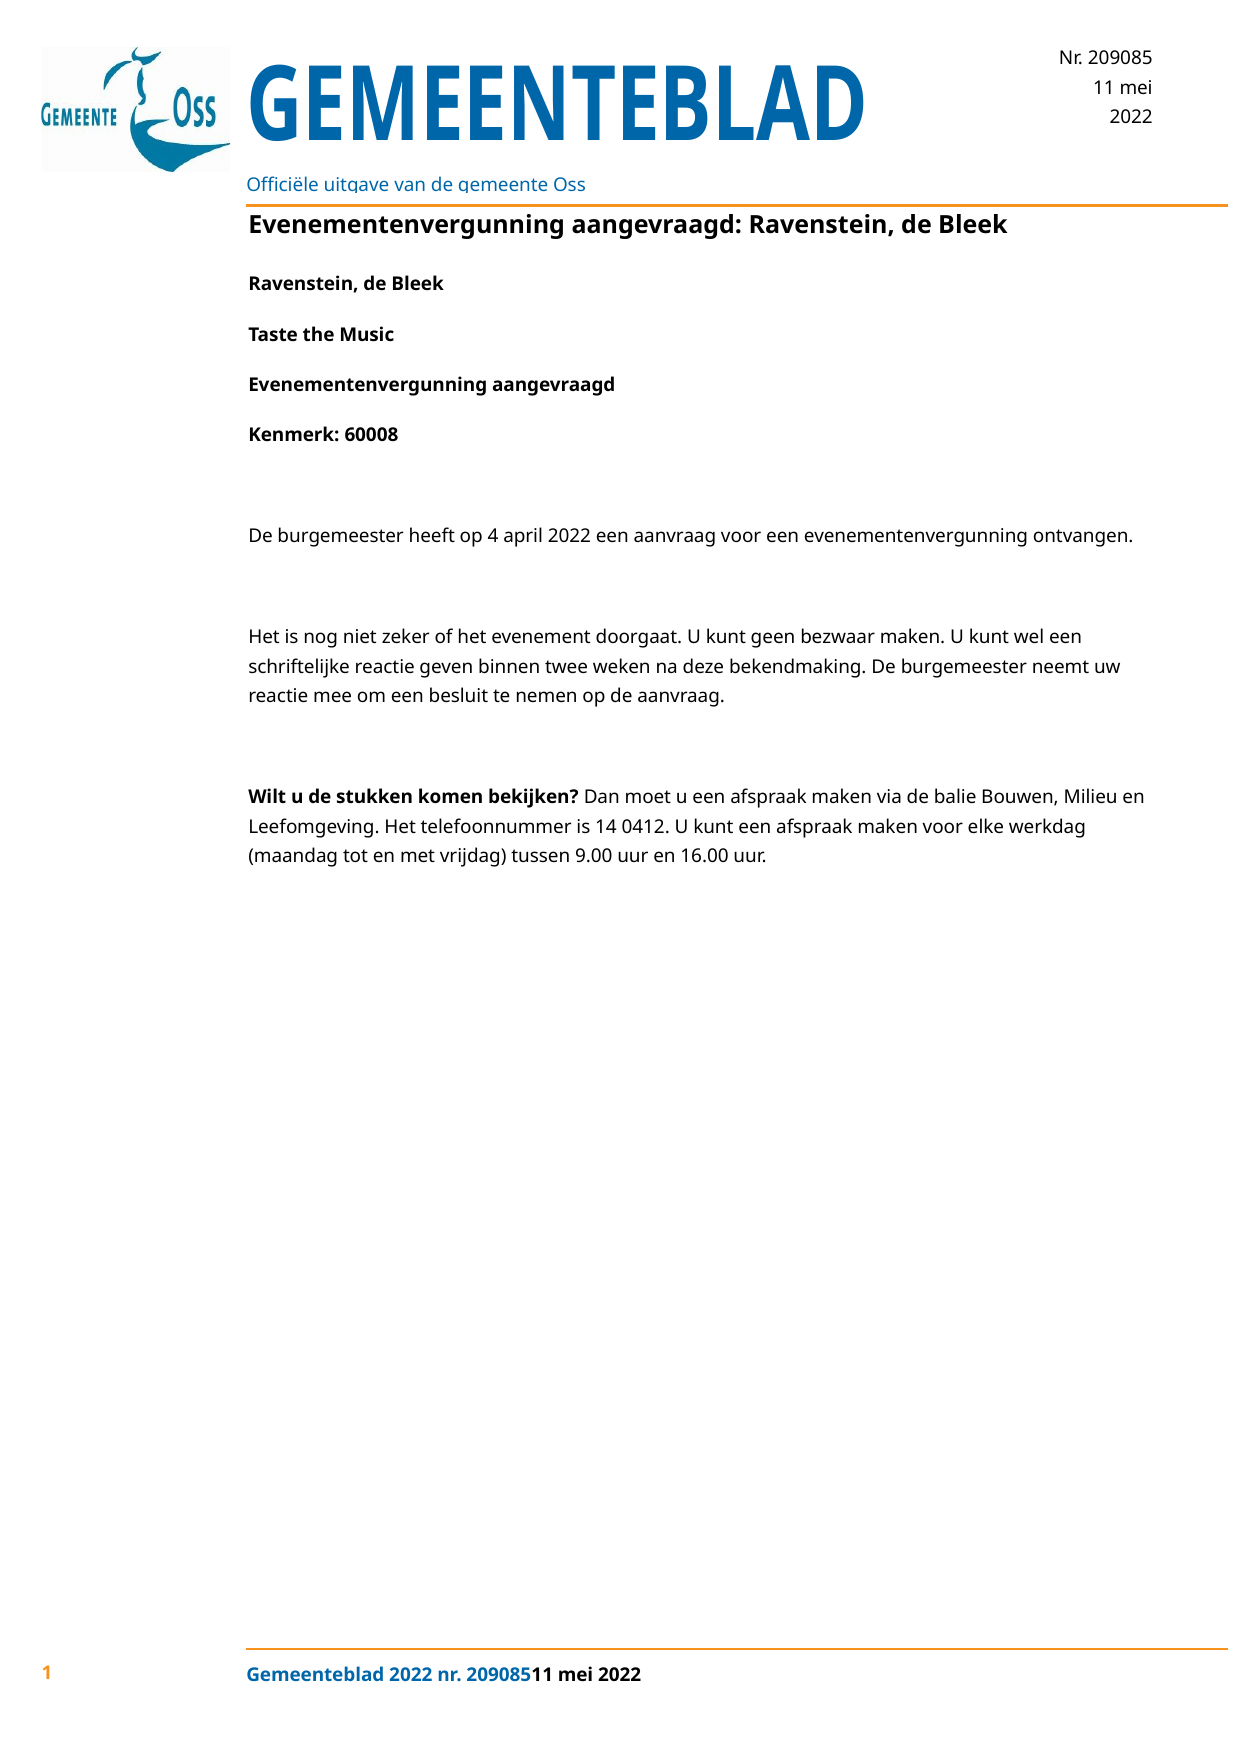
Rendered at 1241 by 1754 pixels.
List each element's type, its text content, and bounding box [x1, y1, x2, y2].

text Wilt u de stukken komen bekijken? Dan moet u een afspraak maken via de balie Bouwen, Milieu en Leefomgeving. Het telefoonnummer is 14 0412. U kunt een afspraak maken voor elke werkdag (maandag tot en met vrijdag) tussen 9.00 uur en 16.00 uur. [248, 783, 1152, 868]
text Ravenstein, de Bleek [248, 270, 1152, 296]
text De burgemeester heeft op 4 april 2022 een aanvraag voor een evenementenvergunning ontvangen. [248, 522, 1152, 548]
text Evenementenvergunning aangevraagd [248, 371, 1152, 397]
text Het is nog niet zeker of het evenement doorgaat. U kunt geen bezwaar maken. U kunt wel een schriftelijke reactie geven binnen twee weken na deze bekendmaking. De burgemeester neemt uw reactie mee om een besluit te nemen op de aanvraag. [248, 623, 1152, 708]
picture [41, 47, 231, 172]
text Kenmerk: 60008 [248, 422, 1152, 447]
text Taste the Music [248, 321, 1152, 346]
text Evenementenvergunning aangevraagd: Ravenstein, de Bleek [248, 207, 1152, 241]
